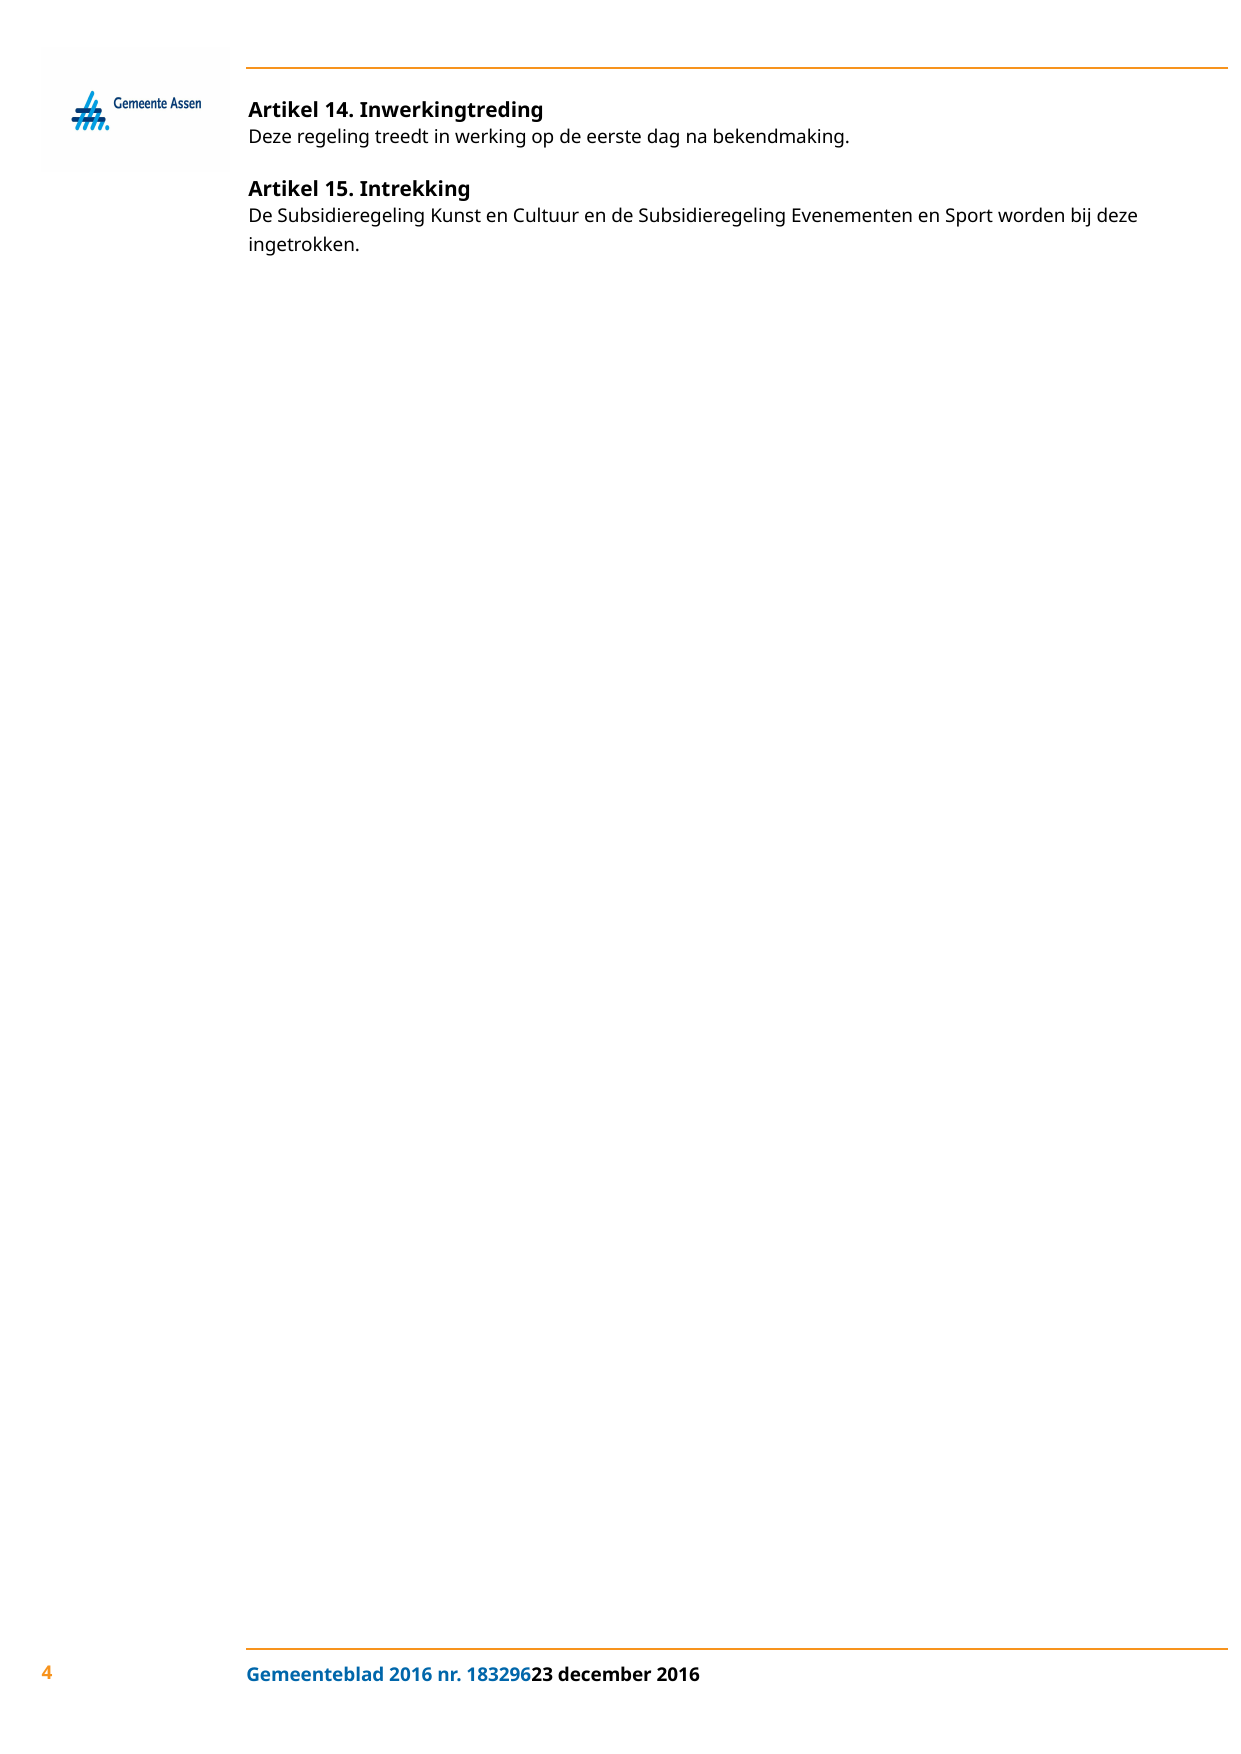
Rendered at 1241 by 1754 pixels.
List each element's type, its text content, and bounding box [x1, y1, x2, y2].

text Artikel 15. Intrekking [248, 174, 1152, 202]
text Artikel 14. Inwerkingtreding [248, 95, 1152, 123]
text Deze regeling treedt in werking op de eerste dag na bekendmaking. [248, 123, 1152, 149]
text De Subsidieregeling Kunst en Cultuur en de Subsidieregeling Evenementen en Sport worden bij deze ingetrokken. [248, 202, 1152, 257]
picture [41, 47, 231, 172]
